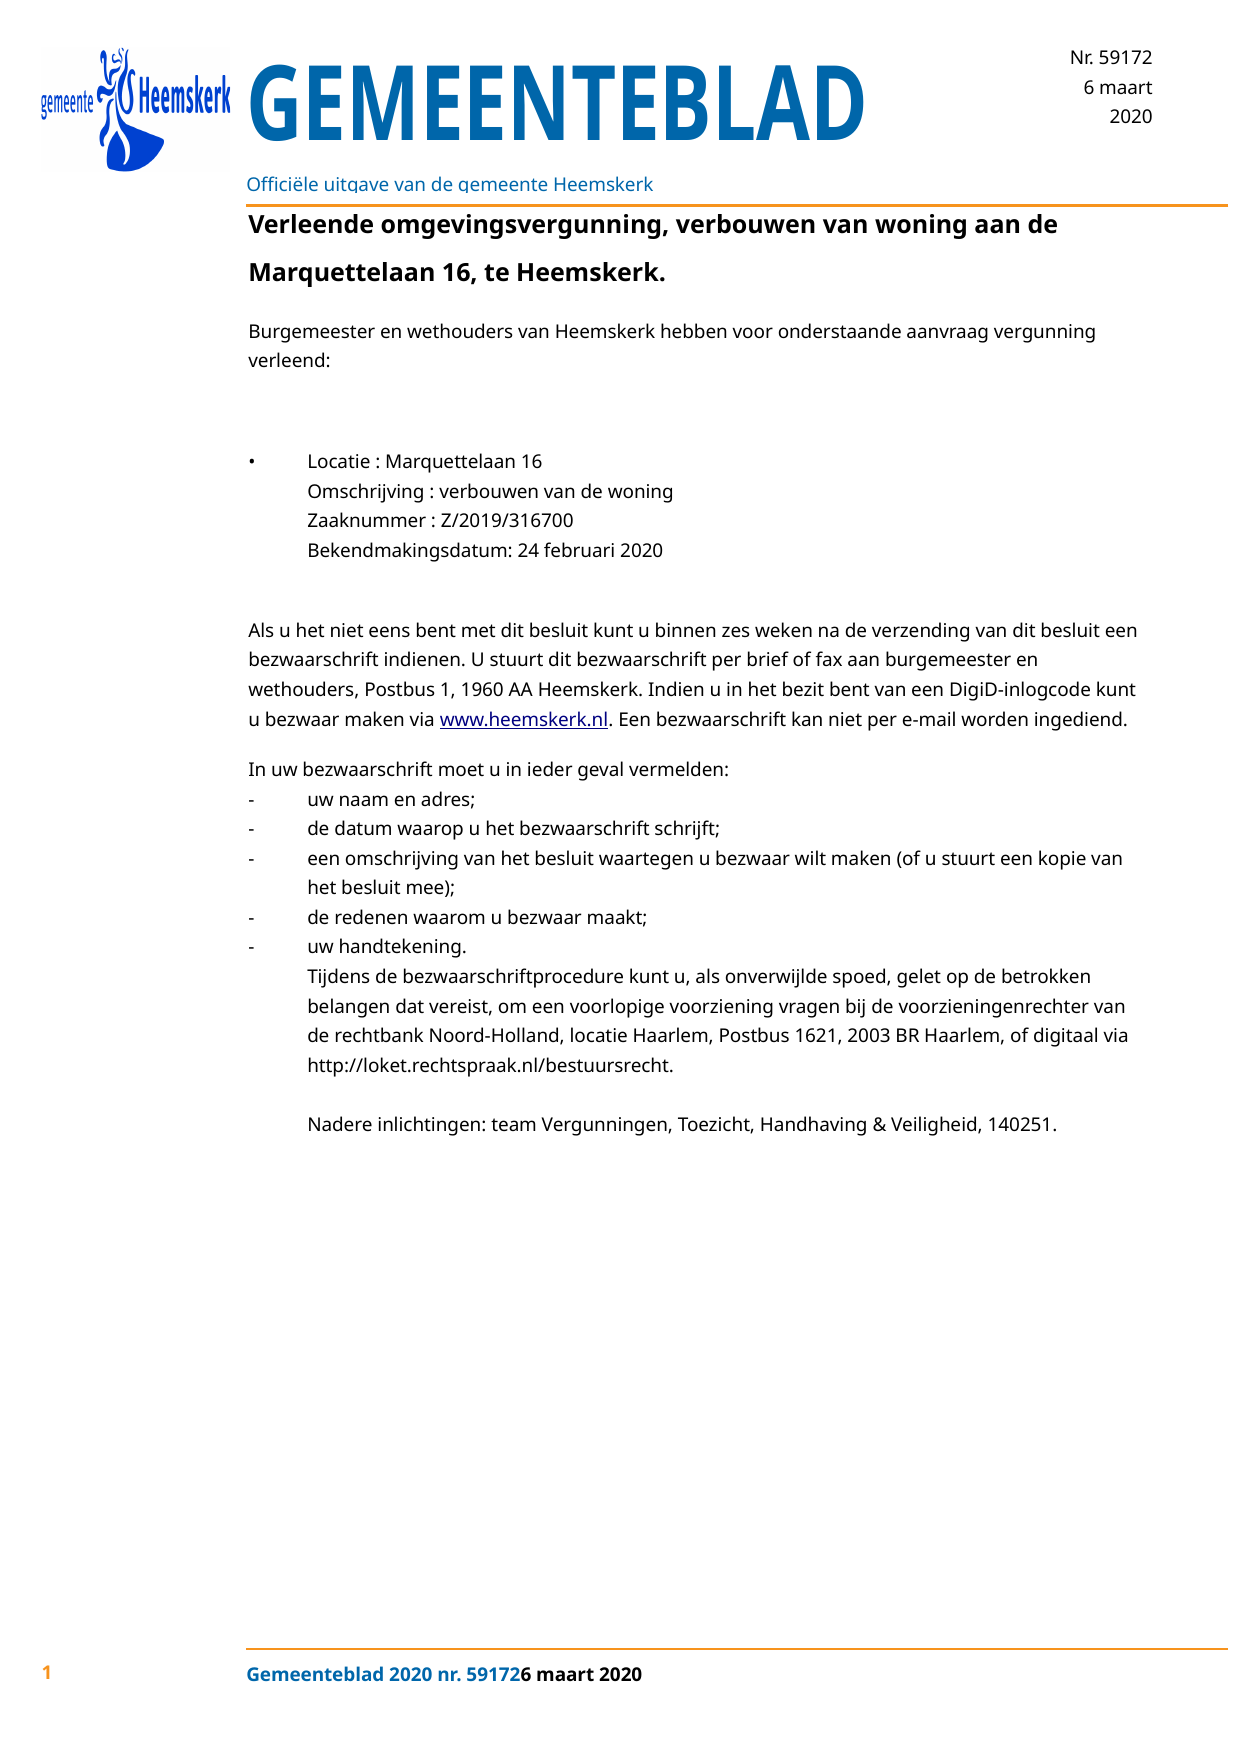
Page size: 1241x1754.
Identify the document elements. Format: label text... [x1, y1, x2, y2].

list Nadere inlichtingen: team Vergunningen, Toezicht, Handhaving & Veiligheid, 140251. [248, 1111, 1152, 1137]
list uw handtekening. [248, 934, 1152, 959]
text Als u het niet eens bent met dit besluit kunt u binnen zes weken na de verzending van dit besluit een bezwaarschrift indienen. U stuurt dit bezwaarschrift per brief of fax aan burgemeester en wethouders, Postbus 1, 1960 AA Heemskerk. Indien u in het bezit bent van een DigiD-inlogcode kunt u bezwaar maken via www.heemskerk.nl. Een bezwaarschrift kan niet per e-mail worden ingediend. [248, 617, 1152, 732]
text Burgemeester en wethouders van Heemskerk hebben voor onderstaande aanvraag vergunning verleend: [248, 318, 1152, 373]
list uw naam en adres; [248, 786, 1152, 812]
list de redenen waarom u bezwaar maakt; [248, 904, 1152, 930]
text In uw bezwaarschrift moet u in ieder geval vermelden: [248, 756, 1152, 782]
picture [41, 47, 231, 172]
text Verleende omgevingsvergunning, verbouwen van woning aan de Marquettelaan 16, te Heemskerk. [248, 207, 1152, 288]
list een omschrijving van het besluit waartegen u bezwaar wilt maken (of u stuurt een kopie van het besluit mee); [248, 845, 1152, 900]
list Locatie : Marquettelaan 16 [248, 448, 1152, 474]
list Zaaknummer : Z/2019/316700 [248, 507, 1152, 533]
list Bekendmakingsdatum: 24 februari 2020 [248, 537, 1152, 563]
list de datum waarop u het bezwaarschrift schrijft; [248, 815, 1152, 841]
list Omschrijving : verbouwen van de woning [248, 478, 1152, 504]
list Tijdens de bezwaarschriftprocedure kunt u, als onverwijlde spoed, gelet op de betrokken belangen dat vereist, om een voorlopige voorziening vragen bij de voorzieningenrechter van de rechtbank Noord-Holland, locatie Haarlem, Postbus 1621, 2003 BR Haarlem, of digitaal via http://loket.rechtspraak.nl/bestuursrecht. [248, 963, 1152, 1078]
